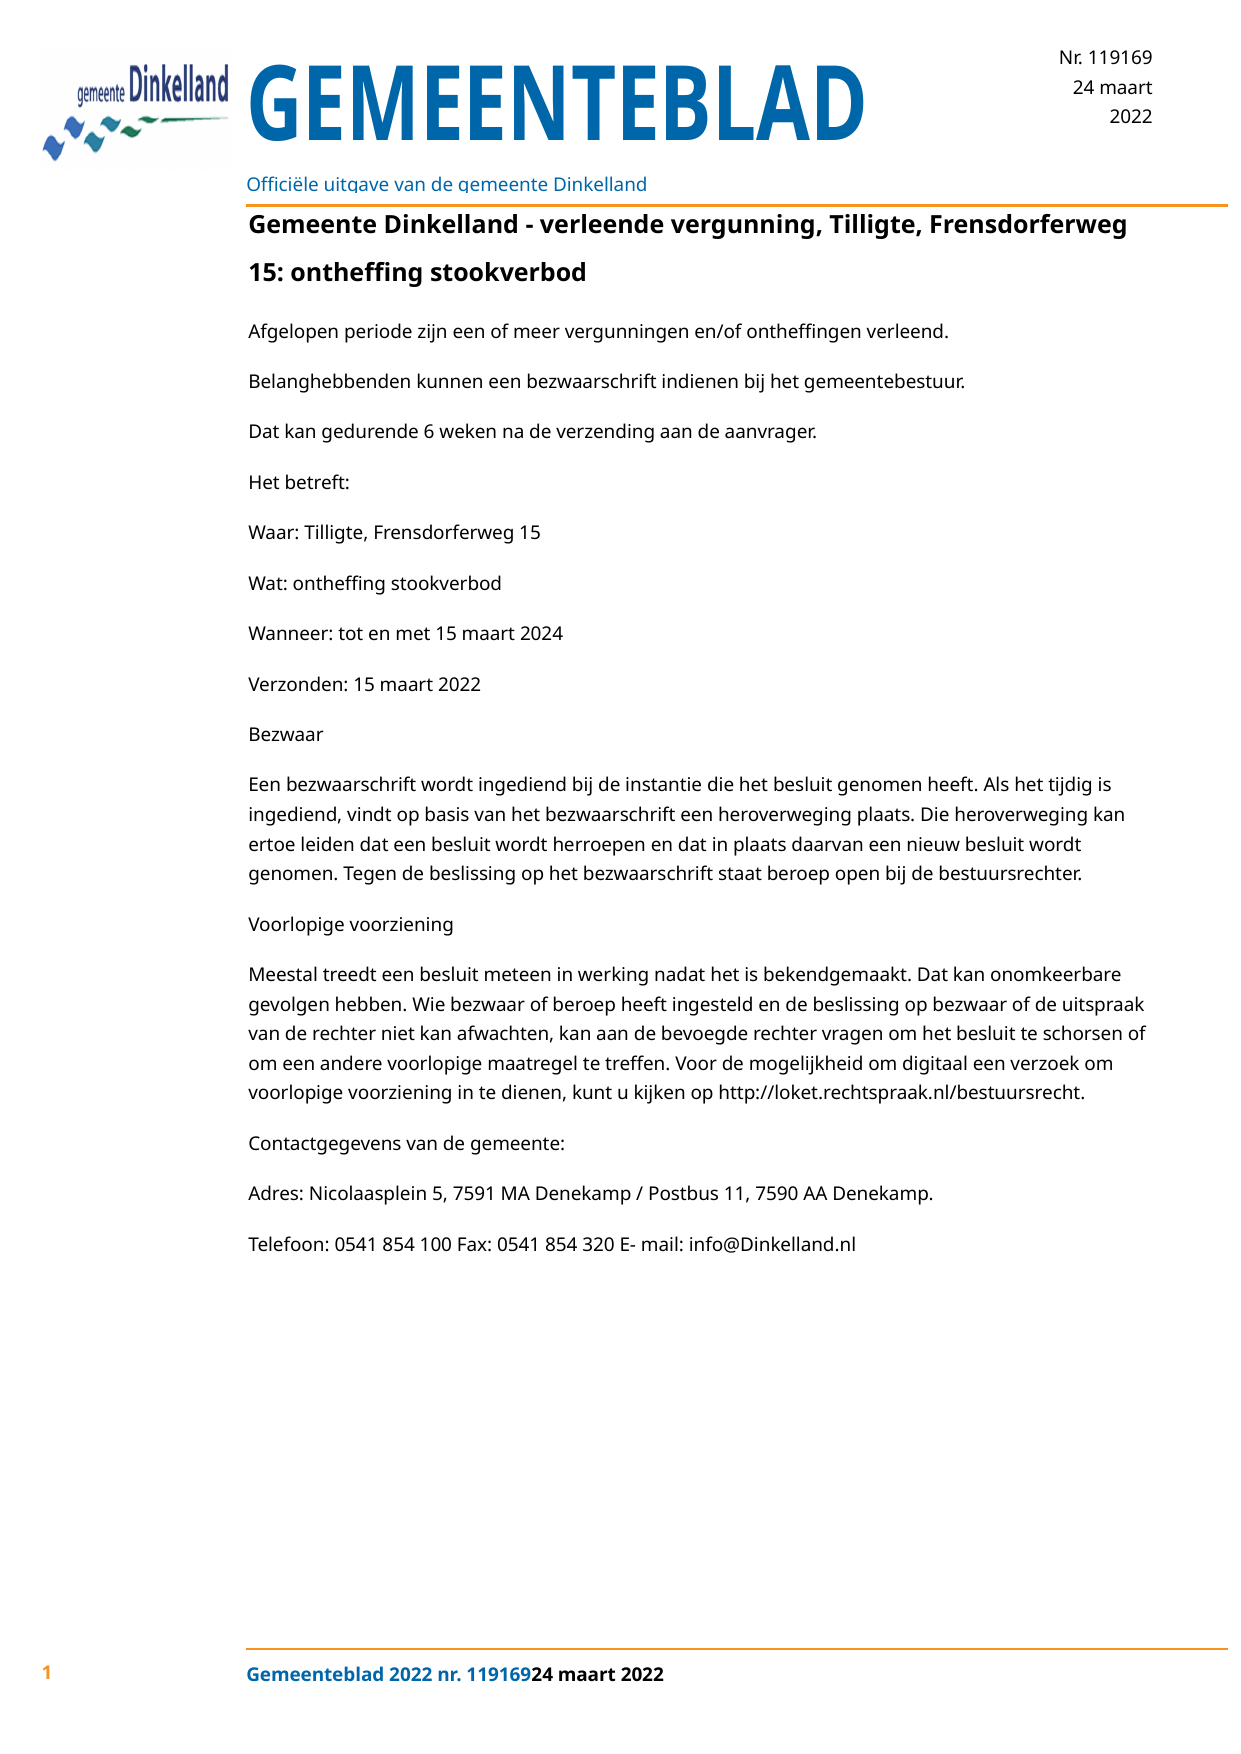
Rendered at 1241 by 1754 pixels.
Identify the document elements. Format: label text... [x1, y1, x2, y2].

text Verzonden: 15 maart 2022 [248, 671, 1152, 697]
text Bezwaar [248, 721, 1152, 747]
text Afgelopen periode zijn een of meer vergunningen en/of ontheffingen verleend. [248, 318, 1152, 344]
text Voorlopige voorziening [248, 911, 1152, 937]
picture [41, 47, 231, 172]
text Belanghebbenden kunnen een bezwaarschrift indienen bij het gemeentebestuur. [248, 368, 1152, 394]
text Contactgegevens van de gemeente: [248, 1130, 1152, 1156]
text Adres: Nicolaasplein 5, 7591 MA Denekamp / Postbus 11, 7590 AA Denekamp. [248, 1180, 1152, 1206]
text Wanneer: tot en met 15 maart 2024 [248, 620, 1152, 646]
text Meestal treedt een besluit meteen in werking nadat het is bekendgemaakt. Dat kan onomkeerbare gevolgen hebben. Wie bezwaar of beroep heeft ingesteld en de beslissing op bezwaar of de uitspraak van de rechter niet kan afwachten, kan aan de bevoegde rechter vragen om het besluit te schorsen of om een andere voorlopige maatregel te treffen. Voor de mogelijkheid om digitaal een verzoek om voorlopige voorziening in te dienen, kunt u kijken op http://loket.rechtspraak.nl/bestuursrecht. [248, 961, 1152, 1105]
text Telefoon: 0541 854 100 Fax: 0541 854 320 E- mail: info@Dinkelland.nl [248, 1231, 1152, 1257]
text Gemeente Dinkelland - verleende vergunning, Tilligte, Frensdorferweg 15: ontheffing stookverbod [248, 207, 1152, 288]
text Dat kan gedurende 6 weken na de verzending aan de aanvrager. [248, 419, 1152, 444]
text Het betreft: [248, 469, 1152, 495]
text Een bezwaarschrift wordt ingediend bij de instantie die het besluit genomen heeft. Als het tijdig is ingediend, vindt op basis van het bezwaarschrift een heroverweging plaats. Die heroverweging kan ertoe leiden dat een besluit wordt herroepen en dat in plaats daarvan een nieuw besluit wordt genomen. Tegen de beslissing op het bezwaarschrift staat beroep open bij de bestuursrechter. [248, 772, 1152, 886]
text Waar: Tilligte, Frensdorferweg 15 [248, 519, 1152, 545]
text Wat: ontheffing stookverbod [248, 570, 1152, 596]
